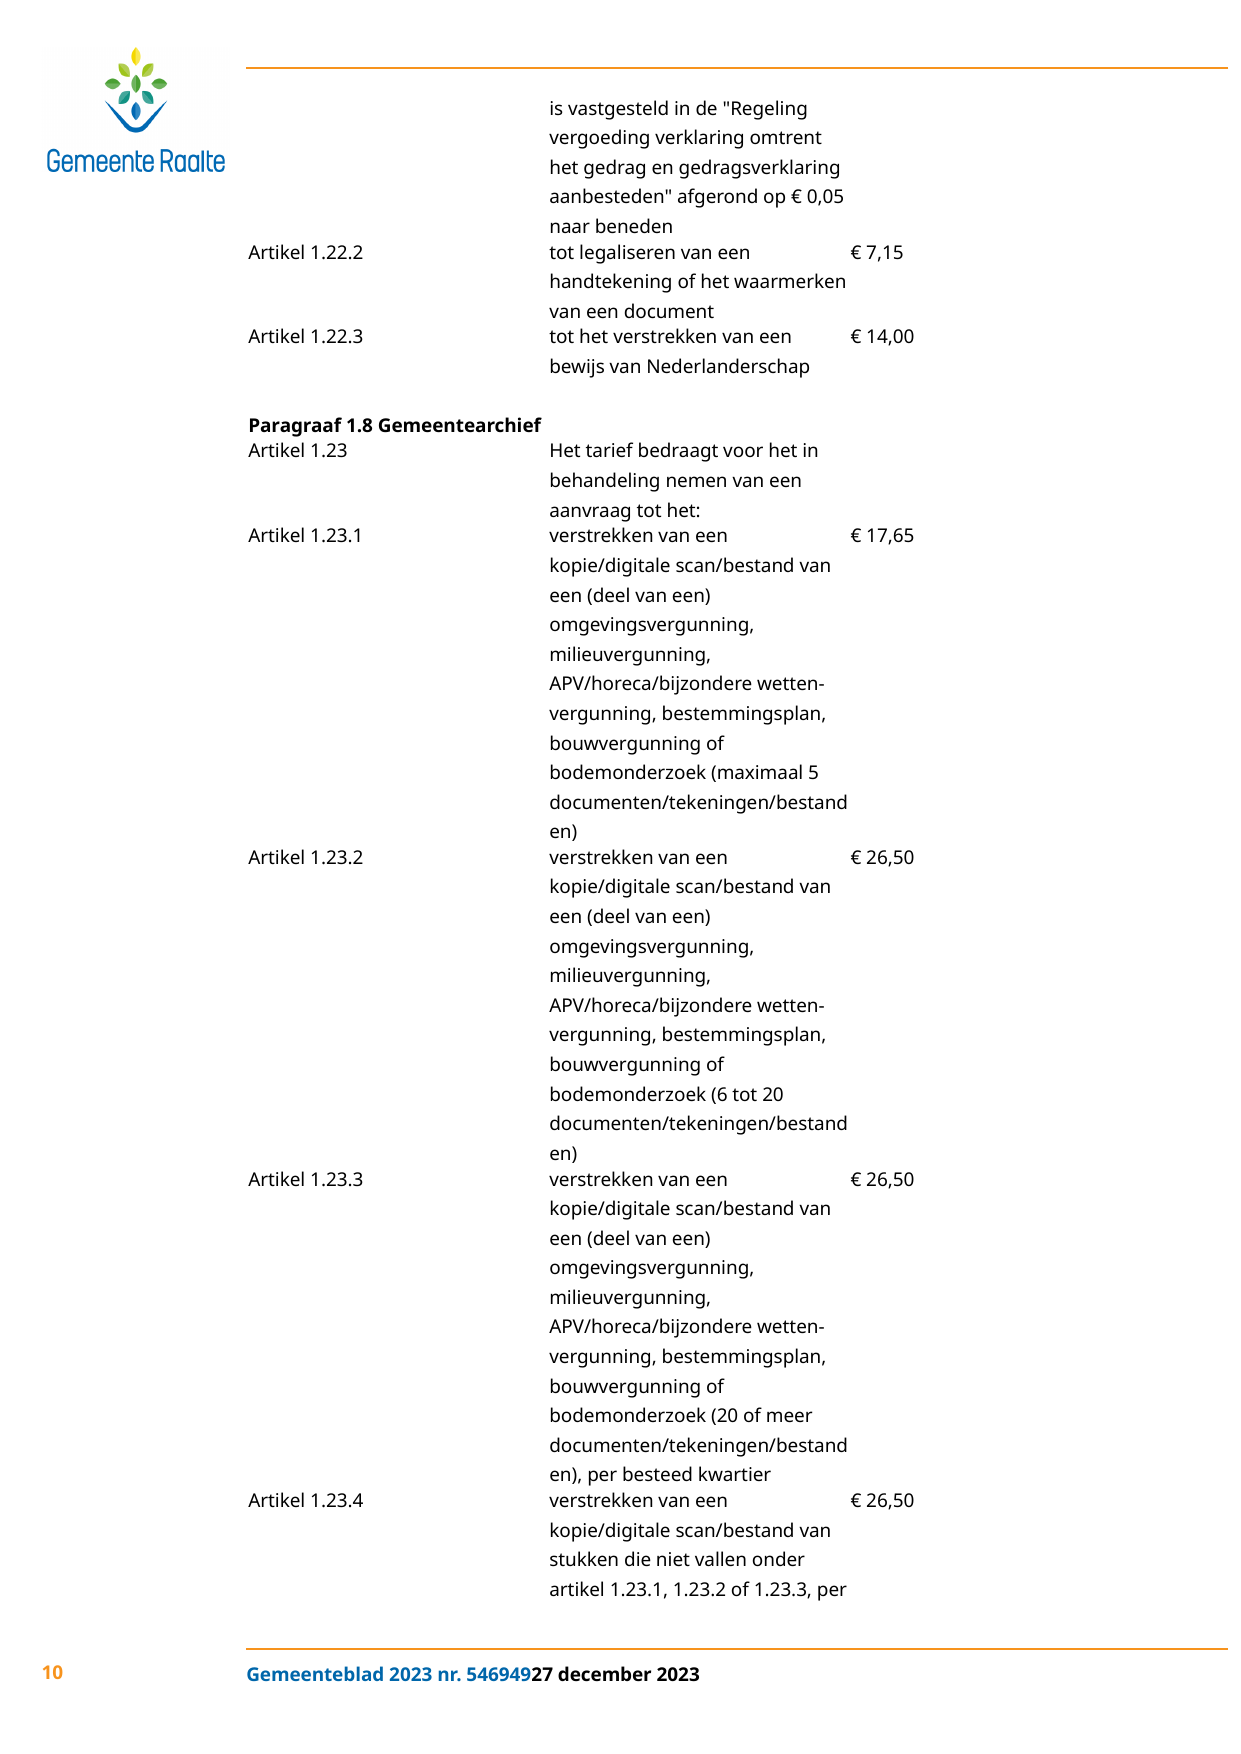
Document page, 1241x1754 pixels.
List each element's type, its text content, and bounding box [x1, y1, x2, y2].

table_cell Artikel 1.22.3 [248, 324, 549, 379]
table_cell € 14,00 [850, 324, 1152, 379]
table_cell Artikel 1.22.2 [248, 239, 549, 324]
table_cell Het tarief bedraagt voor het in behandeling nemen van een aanvraag tot het: [549, 438, 850, 523]
table_cell € 26,50 [850, 1166, 1152, 1487]
table_cell [850, 95, 1152, 239]
table_cell verstrekken van een kopie/digitale scan/bestand van een (deel van een) omgevingsvergunning, milieuvergunning, APV/horeca/bijzondere wetten-vergunning, bestemmingsplan, bouwvergunning of bodemonderzoek (6 tot 20 documenten/tekeningen/bestanden) [549, 844, 850, 1166]
table_cell Artikel 1.23.4 [248, 1487, 549, 1602]
table_cell € 26,50 [850, 844, 1152, 1166]
table_cell tot het verstrekken van een bewijs van Nederlanderschap [549, 324, 850, 379]
table_cell [850, 438, 1152, 523]
table_cell is vastgesteld in de "Regeling vergoeding verklaring omtrent het gedrag en gedragsverklaring aanbesteden" afgerond op € 0,05 naar beneden [549, 95, 850, 239]
table_cell Artikel 1.23.2 [248, 844, 549, 1166]
picture [41, 47, 231, 172]
table_cell verstrekken van een kopie/digitale scan/bestand van een (deel van een) omgevingsvergunning, milieuvergunning, APV/horeca/bijzondere wetten-vergunning, bestemmingsplan, bouwvergunning of bodemonderzoek (maximaal 5 documenten/tekeningen/bestanden) [549, 523, 850, 844]
table_cell Artikel 1.23.3 [248, 1166, 549, 1487]
table_cell verstrekken van een kopie/digitale scan/bestand van stukken die niet vallen onder artikel 1.23.1, 1.23.2 of 1.23.3, per [549, 1487, 850, 1602]
table_cell Artikel 1.23.1 [248, 523, 549, 844]
table_cell € 17,65 [850, 523, 1152, 844]
table_cell verstrekken van een kopie/digitale scan/bestand van een (deel van een) omgevingsvergunning, milieuvergunning, APV/horeca/bijzondere wetten-vergunning, bestemmingsplan, bouwvergunning of bodemonderzoek (20 of meer documenten/tekeningen/bestanden), per besteed kwartier [549, 1166, 850, 1487]
table_cell [248, 95, 549, 239]
table_header Paragraaf 1.8 Gemeentearchief [248, 412, 850, 438]
table_header [850, 412, 1152, 438]
table_cell tot legaliseren van een handtekening of het waarmerken van een document [549, 239, 850, 324]
table_cell € 26,50 [850, 1487, 1152, 1602]
table_cell Artikel 1.23 [248, 438, 549, 523]
table_cell € 7,15 [850, 239, 1152, 324]
